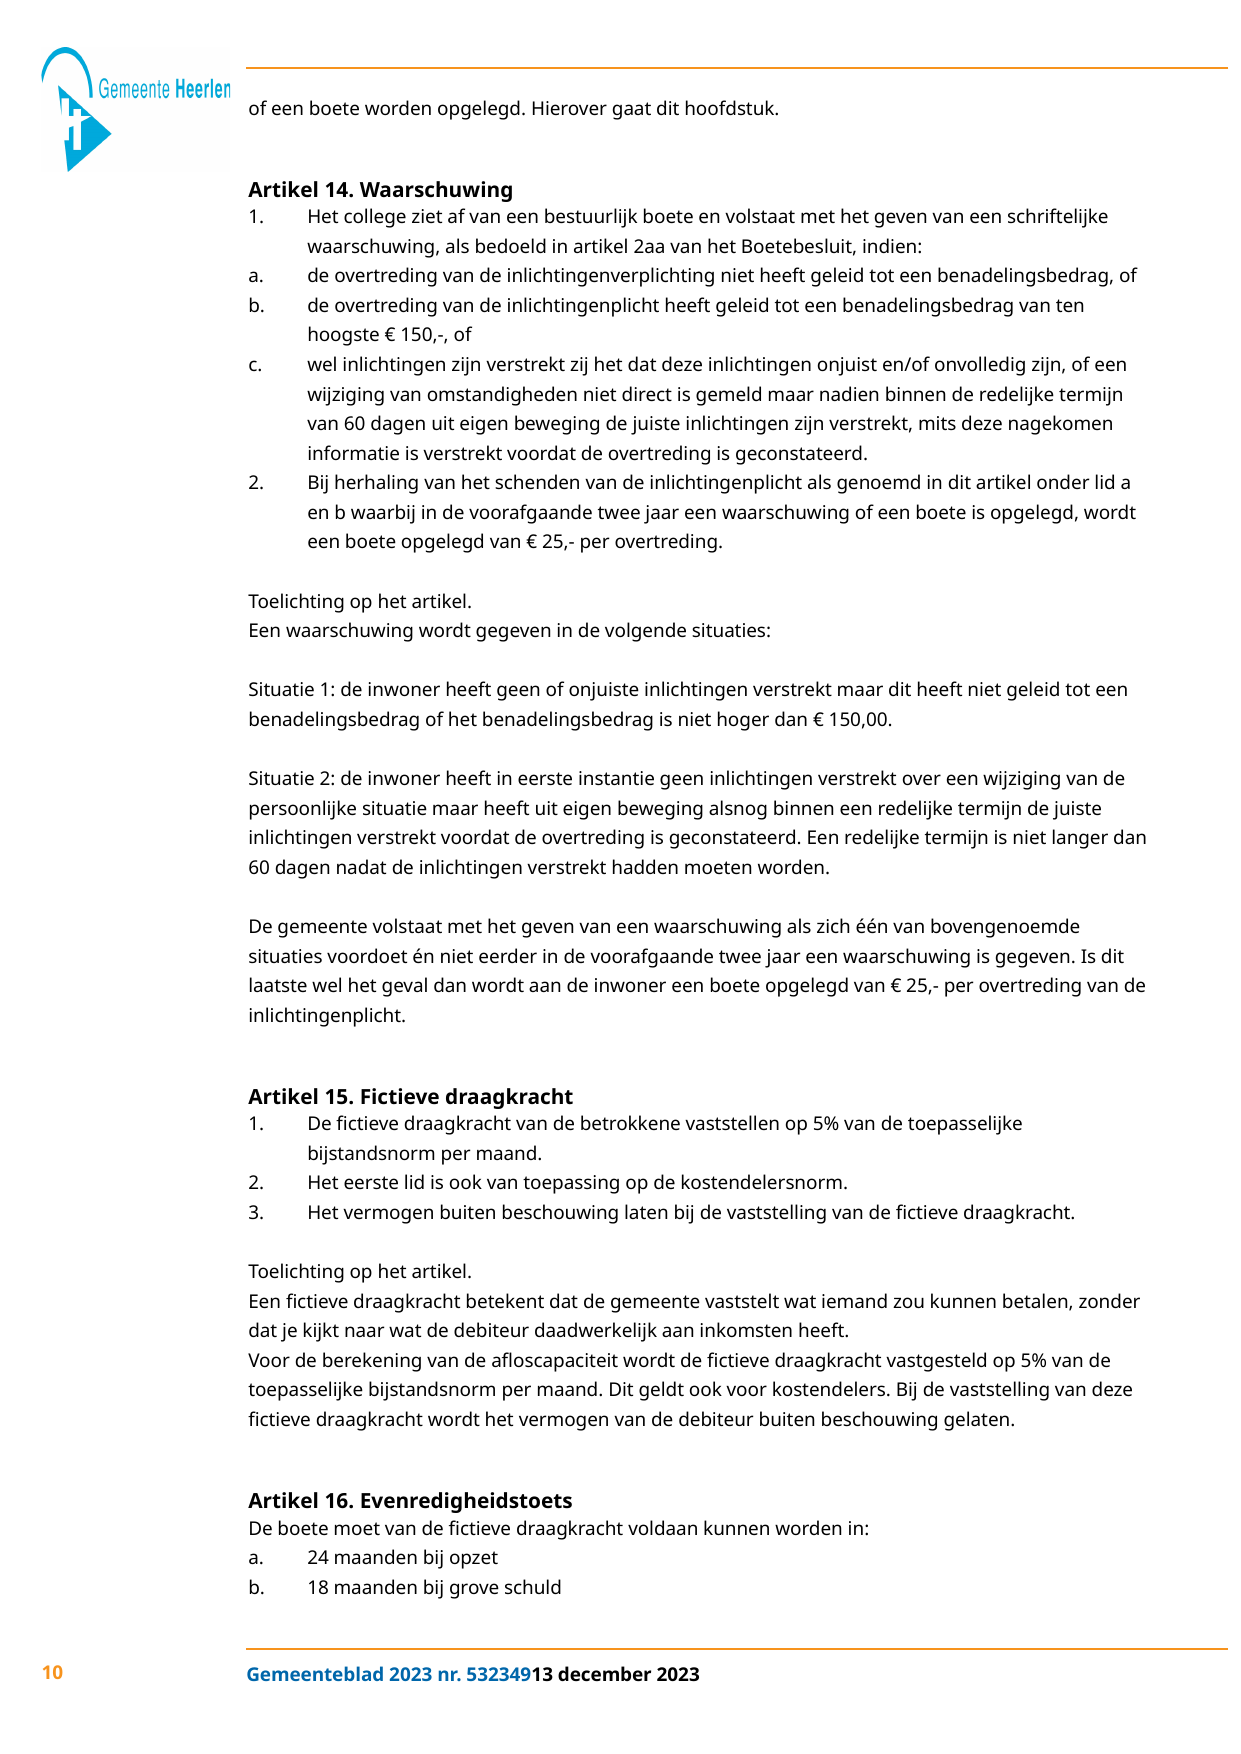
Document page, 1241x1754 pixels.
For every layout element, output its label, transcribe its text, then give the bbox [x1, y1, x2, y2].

list De fictieve draagkracht van de betrokkene vaststellen op 5% van de toepasselijke bijstandsnorm per maand. [248, 1110, 1152, 1166]
text De gemeente volstaat met het geven van een waarschuwing als zich één van bovengenoemde situaties voordoet én niet eerder in de voorafgaande twee jaar een waarschuwing is gegeven. Is dit laatste wel het geval dan wordt aan de inwoner een boete opgelegd van € 25,- per overtreding van de inlichtingenplicht. [248, 913, 1152, 1028]
text De boete moet van de fictieve draagkracht voldaan kunnen worden in: [248, 1515, 1152, 1540]
list Bij herhaling van het schenden van de inlichtingenplicht als genoemd in dit artikel onder lid a en b waarbij in de voorafgaande twee jaar een waarschuwing of een boete is opgelegd, wordt een boete opgelegd van € 25,- per overtreding. [248, 469, 1152, 554]
text Artikel 15. Fictieve draagkracht [248, 1082, 1152, 1110]
text Toelichting op het artikel. [248, 588, 1152, 613]
text Een waarschuwing wordt gegeven in de volgende situaties: [248, 617, 1152, 643]
text Situatie 2: de inwoner heeft in eerste instantie geen inlichtingen verstrekt over een wijziging van de persoonlijke situatie maar heeft uit eigen beweging alsnog binnen een redelijke termijn de juiste inlichtingen verstrekt voordat de overtreding is geconstateerd. Een redelijke termijn is niet langer dan 60 dagen nadat de inlichtingen verstrekt hadden moeten worden. [248, 765, 1152, 880]
text Toelichting op het artikel. [248, 1258, 1152, 1284]
text Voor de berekening van de afloscapaciteit wordt de fictieve draagkracht vastgesteld op 5% van de toepasselijke bijstandsnorm per maand. Dit geldt ook voor kostendelers. Bij de vaststelling van deze fictieve draagkracht wordt het vermogen van de debiteur buiten beschouwing gelaten. [248, 1347, 1152, 1432]
list Het college ziet af van een bestuurlijk boete en volstaat met het geven van een schriftelijke waarschuwing, als bedoeld in artikel 2aa van het Boetebesluit, indien: [248, 203, 1152, 258]
list de overtreding van de inlichtingenplicht heeft geleid tot een benadelingsbedrag van ten hoogste € 150,-, of [248, 292, 1152, 347]
picture [41, 47, 231, 172]
text Artikel 14. Waarschuwing [248, 175, 1152, 203]
text Situatie 1: de inwoner heeft geen of onjuiste inlichtingen verstrekt maar dit heeft niet geleid tot een benadelingsbedrag of het benadelingsbedrag is niet hoger dan € 150,00. [248, 677, 1152, 732]
list de overtreding van de inlichtingenverplichting niet heeft geleid tot een benadelingsbedrag, of [248, 262, 1152, 288]
list 24 maanden bij opzet [248, 1544, 1152, 1570]
text Een fictieve draagkracht betekent dat de gemeente vaststelt wat iemand zou kunnen betalen, zonder dat je kijkt naar wat de debiteur daadwerkelijk aan inkomsten heeft. [248, 1288, 1152, 1343]
list wel inlichtingen zijn verstrekt zij het dat deze inlichtingen onjuist en/of onvolledig zijn, of een wijziging van omstandigheden niet direct is gemeld maar nadien binnen de redelijke termijn van 60 dagen uit eigen beweging de juiste inlichtingen zijn verstrekt, mits deze nagekomen informatie is verstrekt voordat de overtreding is geconstateerd. [248, 351, 1152, 466]
list Het vermogen buiten beschouwing laten bij de vaststelling van de fictieve draagkracht. [248, 1199, 1152, 1225]
list Het eerste lid is ook van toepassing op de kostendelersnorm. [248, 1169, 1152, 1195]
picture [41, 47, 59, 70]
text of een boete worden opgelegd. Hierover gaat dit hoofdstuk. [248, 95, 1152, 121]
list 18 maanden bij grove schuld [248, 1574, 1152, 1599]
text Artikel 16. Evenredigheidstoets [248, 1486, 1152, 1515]
